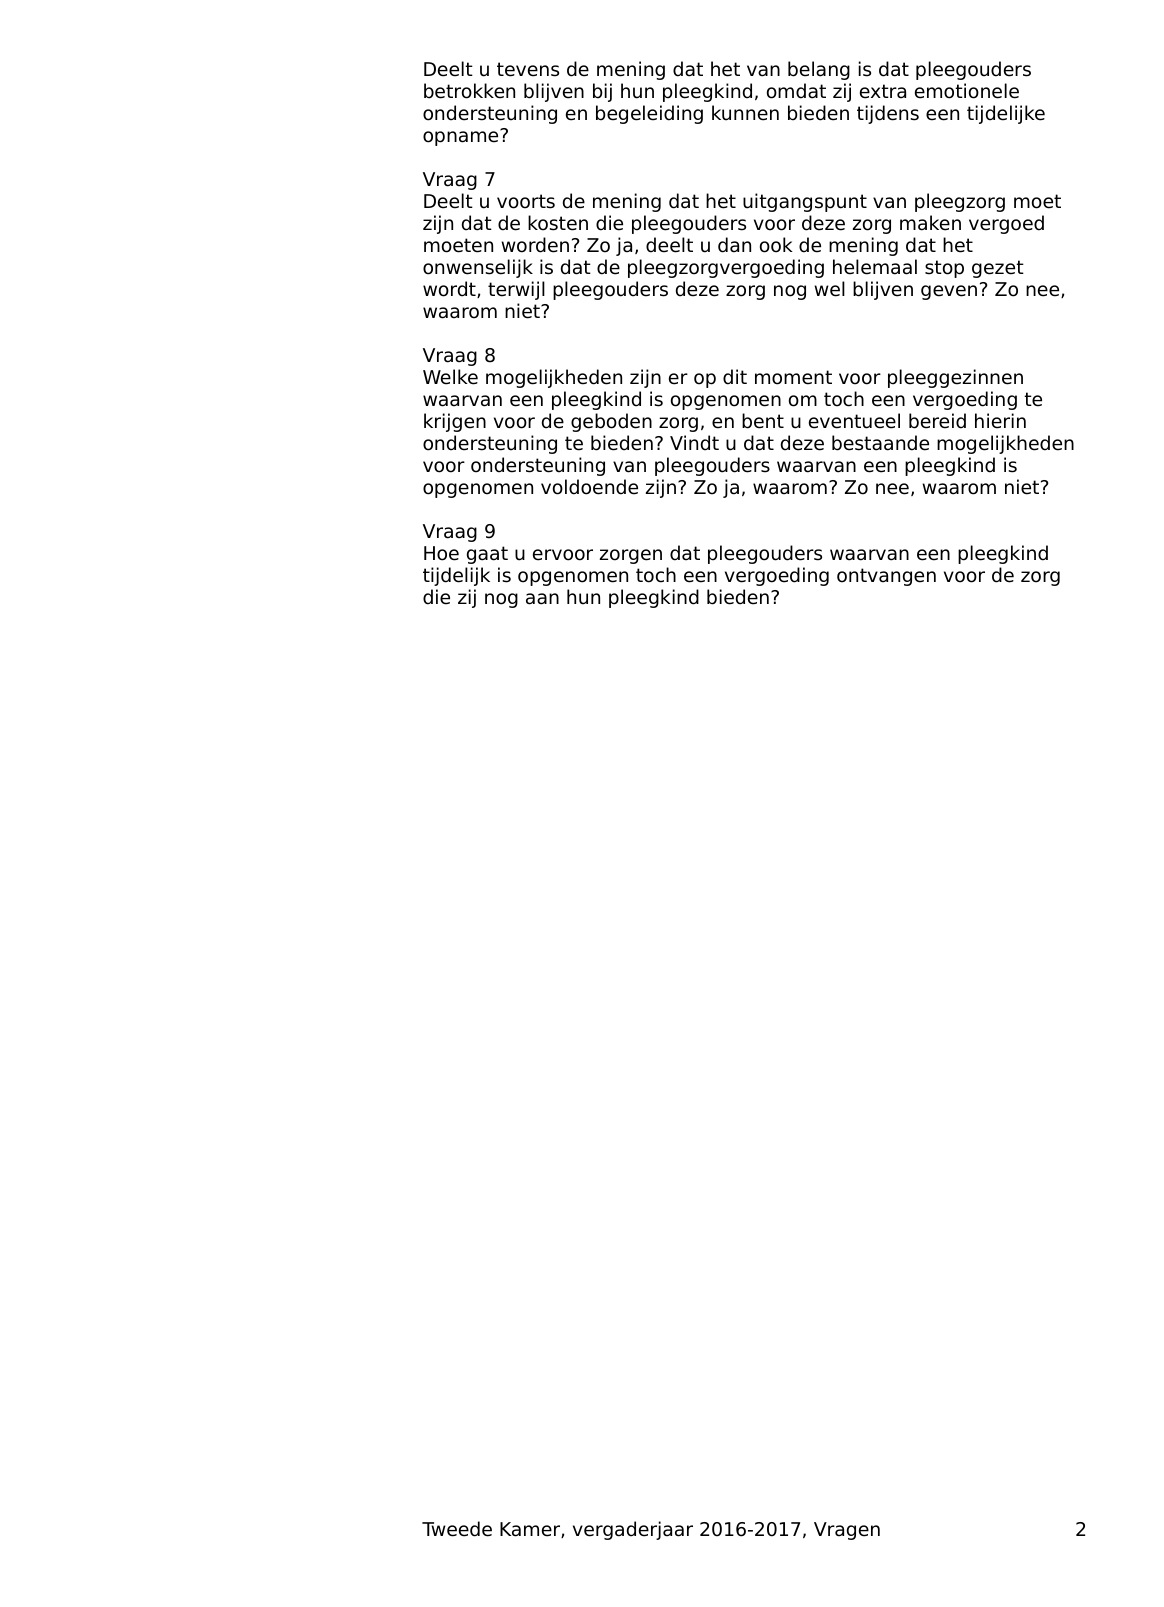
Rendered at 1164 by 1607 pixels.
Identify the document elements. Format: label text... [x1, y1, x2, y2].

text Hoe gaat u ervoor zorgen dat pleegouders waarvan een pleegkind tijdelijk is opgenomen toch een vergoeding ontvangen voor de zorg die zij nog aan hun pleegkind bieden? [422, 543, 1087, 609]
text Welke mogelijkheden zijn er op dit moment voor pleeggezinnen waarvan een pleegkind is opgenomen om toch een vergoeding te krijgen voor de geboden zorg, en bent u eventueel bereid hierin ondersteuning te bieden? Vindt u dat deze bestaande mogelijkheden voor ondersteuning van pleegouders waarvan een pleegkind is opgenomen voldoende zijn? Zo ja, waarom? Zo nee, waarom niet? [422, 367, 1087, 499]
text Deelt u voorts de mening dat het uitgangspunt van pleegzorg moet zijn dat de kosten die pleegouders voor deze zorg maken vergoed moeten worden? Zo ja, deelt u dan ook de mening dat het onwenselijk is dat de pleegzorgvergoeding helemaal stop gezet wordt, terwijl pleegouders deze zorg nog wel blijven geven? Zo nee, waarom niet? [422, 191, 1087, 323]
text Vraag 8 [422, 345, 1087, 367]
text Vraag 9 [422, 521, 1087, 543]
text Deelt u tevens de mening dat het van belang is dat pleegouders betrokken blijven bij hun pleegkind, omdat zij extra emotionele ondersteuning en begeleiding kunnen bieden tijdens een tijdelijke opname? [422, 59, 1087, 147]
text Vraag 7 [422, 169, 1087, 191]
